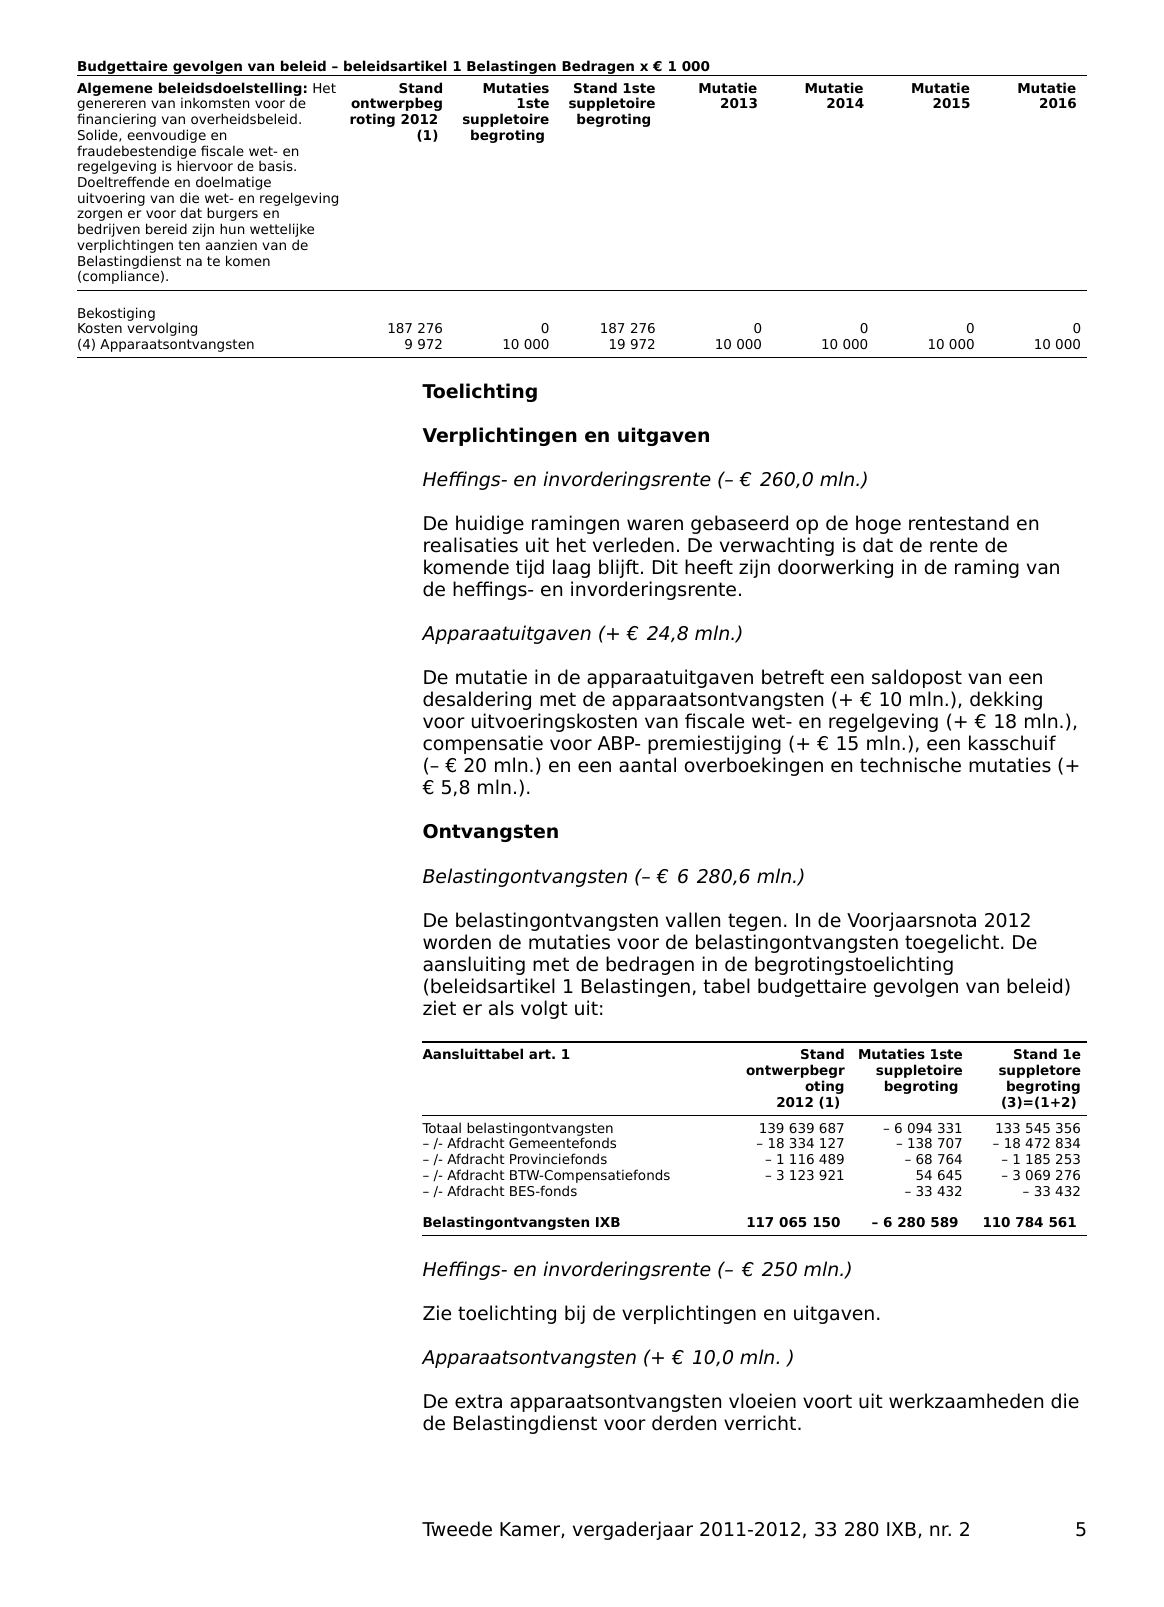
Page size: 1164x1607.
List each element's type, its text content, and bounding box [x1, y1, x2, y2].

table_cell [343, 305, 449, 321]
table_cell – 1 185 253 [969, 1152, 1087, 1168]
table_cell [422, 1199, 732, 1215]
table_cell [969, 1199, 1087, 1215]
table_cell Mutaties 1ste suppletoire begroting [449, 76, 555, 290]
table_cell Algemene beleidsdoelstelling: Het genereren van inkomsten voor de financiering van overheidsbeleid. Solide, eenvoudige en fraudebestendige fiscale wet- en regelgeving is hiervoor de basis. Doeltreffende en doelmatige uitvoering van die wet- en regelgeving zorgen er voor dat burgers en bedrijven bereid zijn hun wettelijke verplichtingen ten aanzien van de Belastingdienst na te komen (compliance). [77, 76, 342, 290]
table_cell [874, 291, 980, 305]
table_cell – 3 123 921 [732, 1168, 850, 1183]
subtitle Heffings- en invorderingsrente (– € 250 mln.) [422, 1258, 1087, 1281]
table_cell – /- Afdracht Gemeentefonds [422, 1136, 732, 1152]
table_cell [874, 305, 980, 321]
table_cell [555, 305, 661, 321]
table_cell [732, 1199, 850, 1215]
table_cell – 6 280 589 [850, 1215, 968, 1235]
table_cell – /- Afdracht Provinciefonds [422, 1152, 732, 1168]
table_cell 9 972 [343, 337, 449, 357]
table_cell Mutatie 2014 [768, 76, 874, 290]
table_cell [555, 291, 661, 305]
subtitle Belastingontvangsten (– € 6 280,6 mln.) [422, 866, 1087, 887]
table_cell – 1 116 489 [732, 1152, 850, 1168]
subtitle Toelichting [422, 381, 1087, 402]
table_cell [768, 305, 874, 321]
table_cell [661, 291, 768, 305]
table_header Mutaties 1ste suppletoire begroting [850, 1043, 968, 1115]
subtitle Heffings- en invorderingsrente (– € 260,0 mln.) [422, 469, 1087, 491]
table_header Stand 1e suppletore begroting (3)=(1+2) [969, 1043, 1087, 1115]
table_cell [661, 305, 768, 321]
table_cell [449, 305, 555, 321]
text De huidige ramingen waren gebaseerd op de hoge rentestand en realisaties uit het verleden. De verwachting is dat de rente de komende tijd laag blijft. Dit heeft zijn doorwerking in de raming van de heffings- en invorderingsrente. [422, 513, 1087, 601]
table_cell 0 [874, 321, 980, 337]
table_cell 0 [449, 321, 555, 337]
table_cell Kosten vervolging [77, 321, 342, 337]
table_cell Belastingontvangsten IXB [422, 1215, 732, 1235]
text Zie toelichting bij de verplichtingen en uitgaven. [422, 1303, 1087, 1325]
table_cell Stand ontwerpbegroting 2012 (1) [343, 76, 449, 290]
table_cell 54 645 [850, 1168, 968, 1183]
table_cell Mutatie 2016 [980, 76, 1087, 290]
table_cell 110 784 561 [969, 1215, 1087, 1235]
table_cell [980, 305, 1087, 321]
table_cell 0 [661, 321, 768, 337]
table_cell [77, 291, 342, 305]
subtitle Apparaatsontvangsten (+ € 10,0 mln. ) [422, 1347, 1087, 1369]
table_cell 0 [768, 321, 874, 337]
table_cell 10 000 [449, 337, 555, 357]
table_cell – 18 334 127 [732, 1136, 850, 1152]
table_cell 187 276 [555, 321, 661, 337]
table_header Stand ontwerpbegroting 2012 (1) [732, 1043, 850, 1115]
table_cell – 33 432 [969, 1184, 1087, 1199]
subtitle Ontvangsten [422, 821, 1087, 843]
table_cell Mutatie 2015 [874, 76, 980, 290]
table_cell (4) Apparaatsontvangsten [77, 337, 342, 357]
table_cell – /- Afdracht BTW-Compensatiefonds [422, 1168, 732, 1183]
table_cell – 18 472 834 [969, 1136, 1087, 1152]
table_cell 10 000 [768, 337, 874, 357]
text De mutatie in de apparaatuitgaven betreft een saldopost van een desaldering met de apparaatsontvangsten (+ € 10 mln.), dekking voor uitvoeringskosten van fiscale wet- en regelgeving (+ € 18 mln.), compensatie voor ABP- premiestijging (+ € 15 mln.), een kasschuif (– € 20 mln.) en een aantal overboekingen en technische mutaties (+ € 5,8 mln.). [422, 667, 1087, 799]
subtitle Verplichtingen en uitgaven [422, 425, 1087, 447]
text De extra apparaatsontvangsten vloeien voort uit werkzaamheden die de Belastingdienst voor derden verricht. [422, 1391, 1087, 1435]
table_cell 10 000 [874, 337, 980, 357]
table_cell [850, 1199, 968, 1215]
table_cell – 138 707 [850, 1136, 968, 1152]
table_cell Bekostiging [77, 305, 342, 321]
table_cell – 3 069 276 [969, 1168, 1087, 1183]
table_cell Mutatie 2013 [661, 76, 768, 290]
table_header Aansluittabel art. 1 [422, 1043, 732, 1115]
table_cell – 33 432 [850, 1184, 968, 1199]
table_header Budgettaire gevolgen van beleid – beleidsartikel 1 Belastingen Bedragen x € 1 000 [77, 59, 1087, 75]
table_cell 10 000 [980, 337, 1087, 357]
table_cell 10 000 [661, 337, 768, 357]
text De belastingontvangsten vallen tegen. In de Voorjaarsnota 2012 worden de mutaties voor de belastingontvangsten toegelicht. De aansluiting met de bedragen in de begrotingstoelichting (beleidsartikel 1 Belastingen, tabel budgettaire gevolgen van beleid) ziet er als volgt uit: [422, 910, 1087, 1019]
subtitle Apparaatuitgaven (+ € 24,8 mln.) [422, 623, 1087, 645]
table_cell – /- Afdracht BES-fonds [422, 1184, 732, 1199]
table_cell – 6 094 331 [850, 1116, 968, 1136]
table_cell Totaal belastingontvangsten [422, 1116, 732, 1136]
table_cell – 68 764 [850, 1152, 968, 1168]
table_cell Stand 1ste suppletoire begroting [555, 76, 661, 290]
table_cell 133 545 356 [969, 1116, 1087, 1136]
table_cell 139 639 687 [732, 1116, 850, 1136]
table_cell 187 276 [343, 321, 449, 337]
table_cell 117 065 150 [732, 1215, 850, 1235]
table_cell [768, 291, 874, 305]
table_cell 19 972 [555, 337, 661, 357]
table_cell 0 [980, 321, 1087, 337]
table_cell [980, 291, 1087, 305]
table_cell [343, 291, 449, 305]
table_cell [732, 1184, 850, 1199]
table_cell [449, 291, 555, 305]
